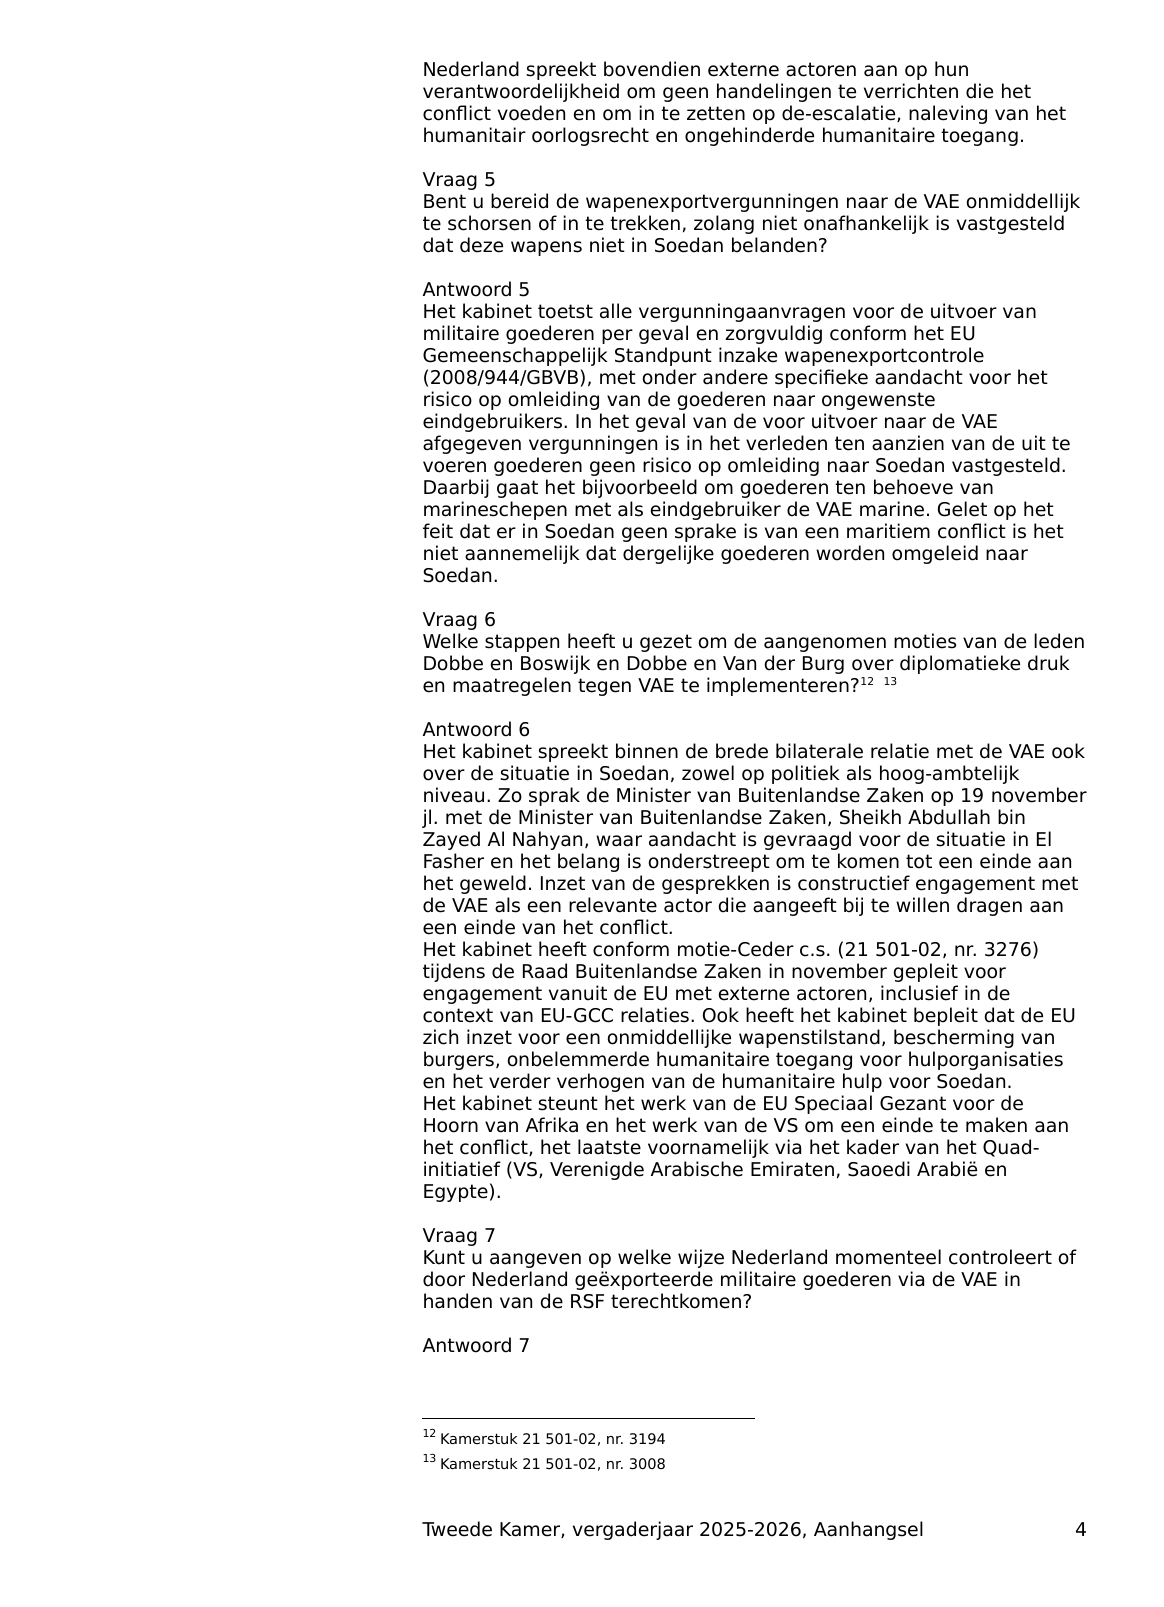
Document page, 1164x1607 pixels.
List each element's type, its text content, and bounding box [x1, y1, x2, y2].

text Het kabinet steunt het werk van de EU Speciaal Gezant voor de Hoorn van Afrika en het werk van de VS om een einde te maken aan het conflict, het laatste voornamelijk via het kader van het Quad-initiatief (VS, Verenigde Arabische Emiraten, Saoedi Arabië en Egypte). [422, 1093, 1087, 1203]
text Het kabinet spreekt binnen de brede bilaterale relatie met de VAE ook over de situatie in Soedan, zowel op politiek als hoog-ambtelijk niveau. Zo sprak de Minister van Buitenlandse Zaken op 19 november jl. met de Minister van Buitenlandse Zaken, Sheikh Abdullah bin Zayed Al Nahyan, waar aandacht is gevraagd voor de situatie in El Fasher en het belang is onderstreept om te komen tot een einde aan het geweld. Inzet van de gesprekken is constructief engagement met de VAE als een relevante actor die aangeeft bij te willen dragen aan een einde van het conflict. [422, 741, 1087, 939]
text Vraag 6 [422, 609, 1087, 631]
text Antwoord 5 [422, 279, 1087, 301]
text Antwoord 7 [422, 1335, 1087, 1357]
text Vraag 5 [422, 169, 1087, 191]
text Het kabinet heeft conform motie-Ceder c.s. (21 501-02, nr. 3276) tijdens de Raad Buitenlandse Zaken in november gepleit voor engagement vanuit de EU met externe actoren, inclusief in de context van EU-GCC relaties. Ook heeft het kabinet bepleit dat de EU zich inzet voor een onmiddellijke wapenstilstand, bescherming van burgers, onbelemmerde humanitaire toegang voor hulporganisaties en het verder verhogen van de humanitaire hulp voor Soedan. [422, 939, 1087, 1093]
text Bent u bereid de wapenexportvergunningen naar de VAE onmiddellijk te schorsen of in te trekken, zolang niet onafhankelijk is vastgesteld dat deze wapens niet in Soedan belanden? [422, 191, 1087, 257]
text Welke stappen heeft u gezet om de aangenomen moties van de leden Dobbe en Boswijk en Dobbe en Van der Burg over diplomatieke druk en maatregelen tegen VAE te implementeren? [422, 631, 1087, 697]
text Kamerstuk 21 501-02, nr. 3008 [422, 1452, 1087, 1474]
text Vraag 7 [422, 1225, 1087, 1247]
text Nederland spreekt bovendien externe actoren aan op hun verantwoordelijkheid om geen handelingen te verrichten die het conflict voeden en om in te zetten op de-escalatie, naleving van het humanitair oorlogsrecht en ongehinderde humanitaire toegang. [422, 59, 1087, 147]
text Het kabinet toetst alle vergunningaanvragen voor de uitvoer van militaire goederen per geval en zorgvuldig conform het EU Gemeenschappelijk Standpunt inzake wapenexportcontrole (2008/944/GBVB), met onder andere specifieke aandacht voor het risico op omleiding van de goederen naar ongewenste eindgebruikers. In het geval van de voor uitvoer naar de VAE afgegeven vergunningen is in het verleden ten aanzien van de uit te voeren goederen geen risico op omleiding naar Soedan vastgesteld. Daarbij gaat het bijvoorbeeld om goederen ten behoeve van marineschepen met als eindgebruiker de VAE marine. Gelet op het feit dat er in Soedan geen sprake is van een maritiem conflict is het niet aannemelijk dat dergelijke goederen worden omgeleid naar Soedan. [422, 301, 1087, 587]
text Kamerstuk 21 501-02, nr. 3194 [422, 1427, 1087, 1449]
text Antwoord 6 [422, 719, 1087, 741]
text Kunt u aangeven op welke wijze Nederland momenteel controleert of door Nederland geëxporteerde militaire goederen via de VAE in handen van de RSF terechtkomen? [422, 1247, 1087, 1313]
